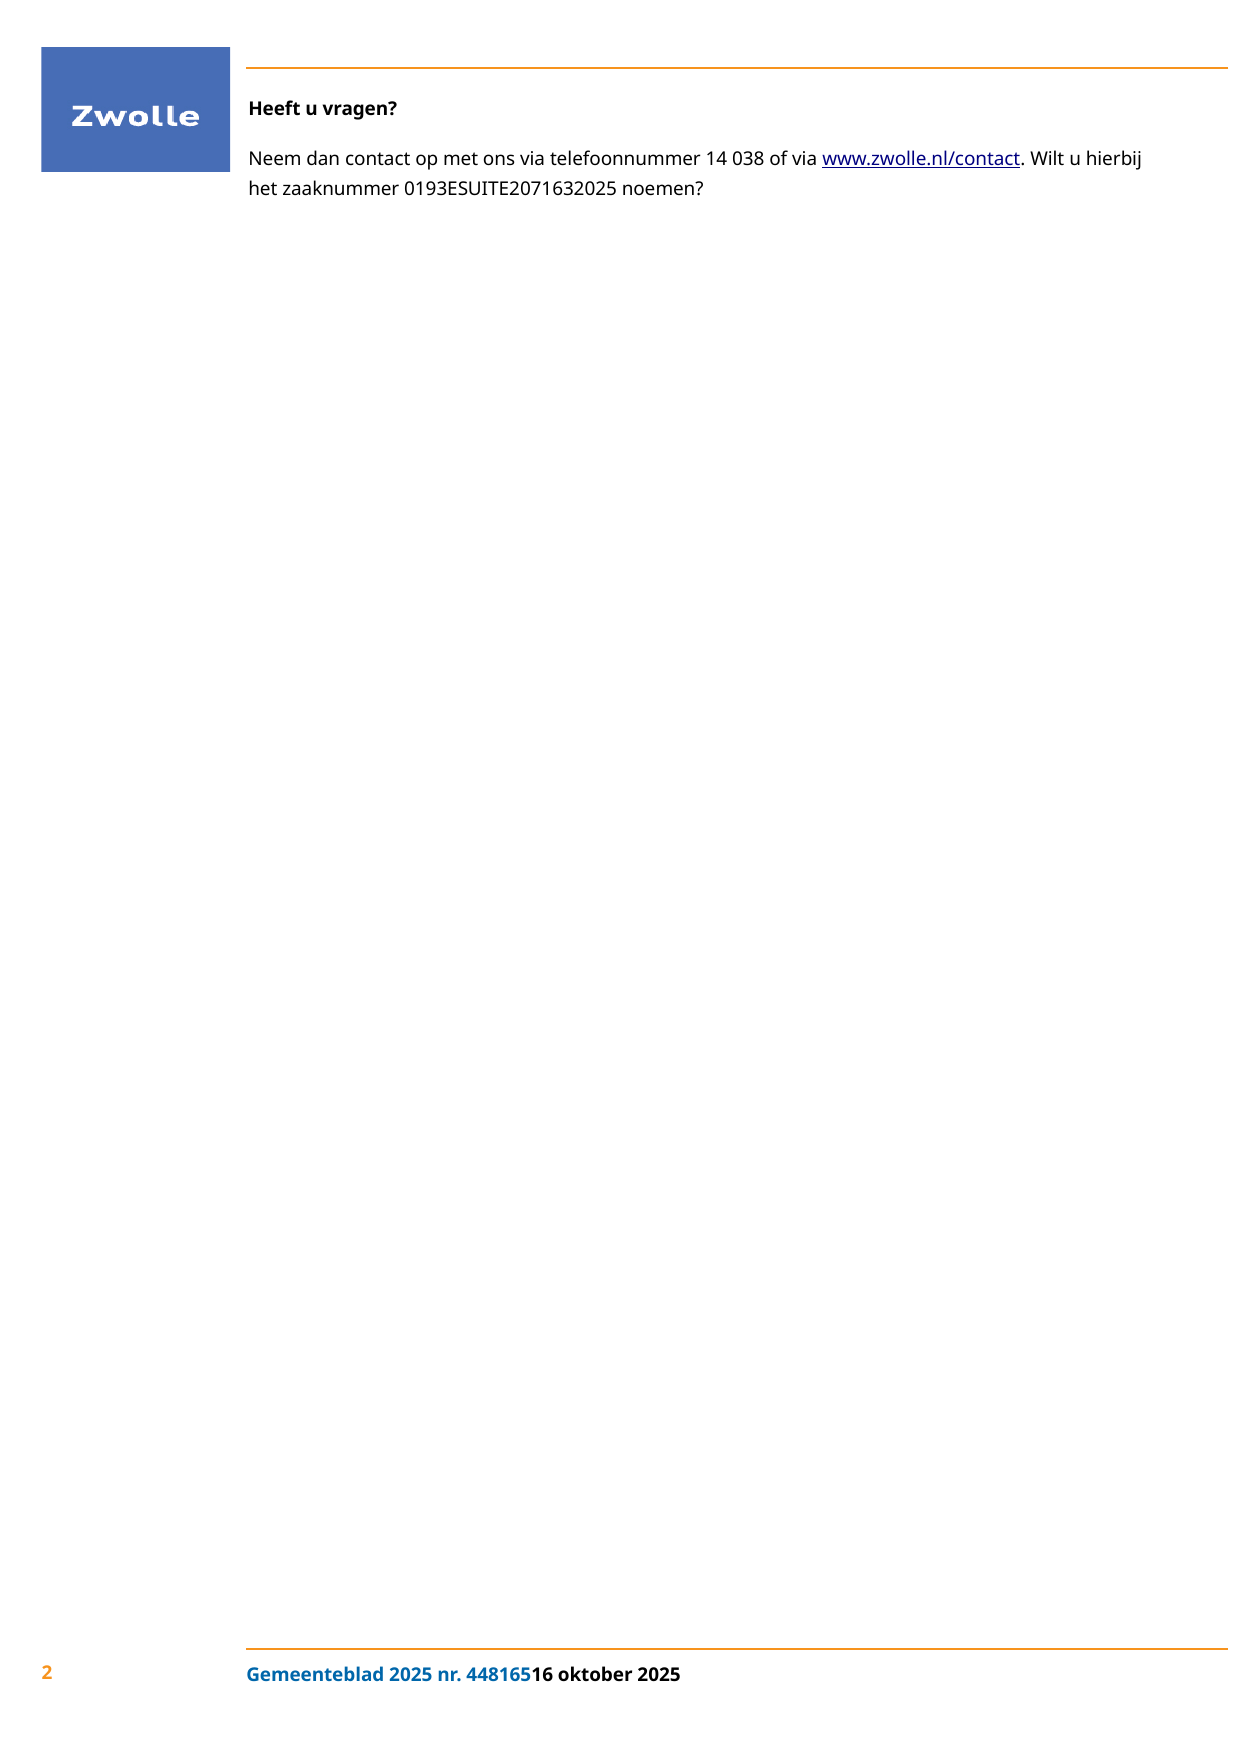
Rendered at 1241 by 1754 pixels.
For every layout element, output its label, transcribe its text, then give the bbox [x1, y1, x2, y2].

text Neem dan contact op met ons via telefoonnummer 14 038 of via www.zwolle.nl/contact. Wilt u hierbij het zaaknummer 0193ESUITE2071632025 noemen? [248, 145, 1152, 201]
picture [41, 47, 231, 172]
text Heeft u vragen? [248, 95, 1152, 121]
